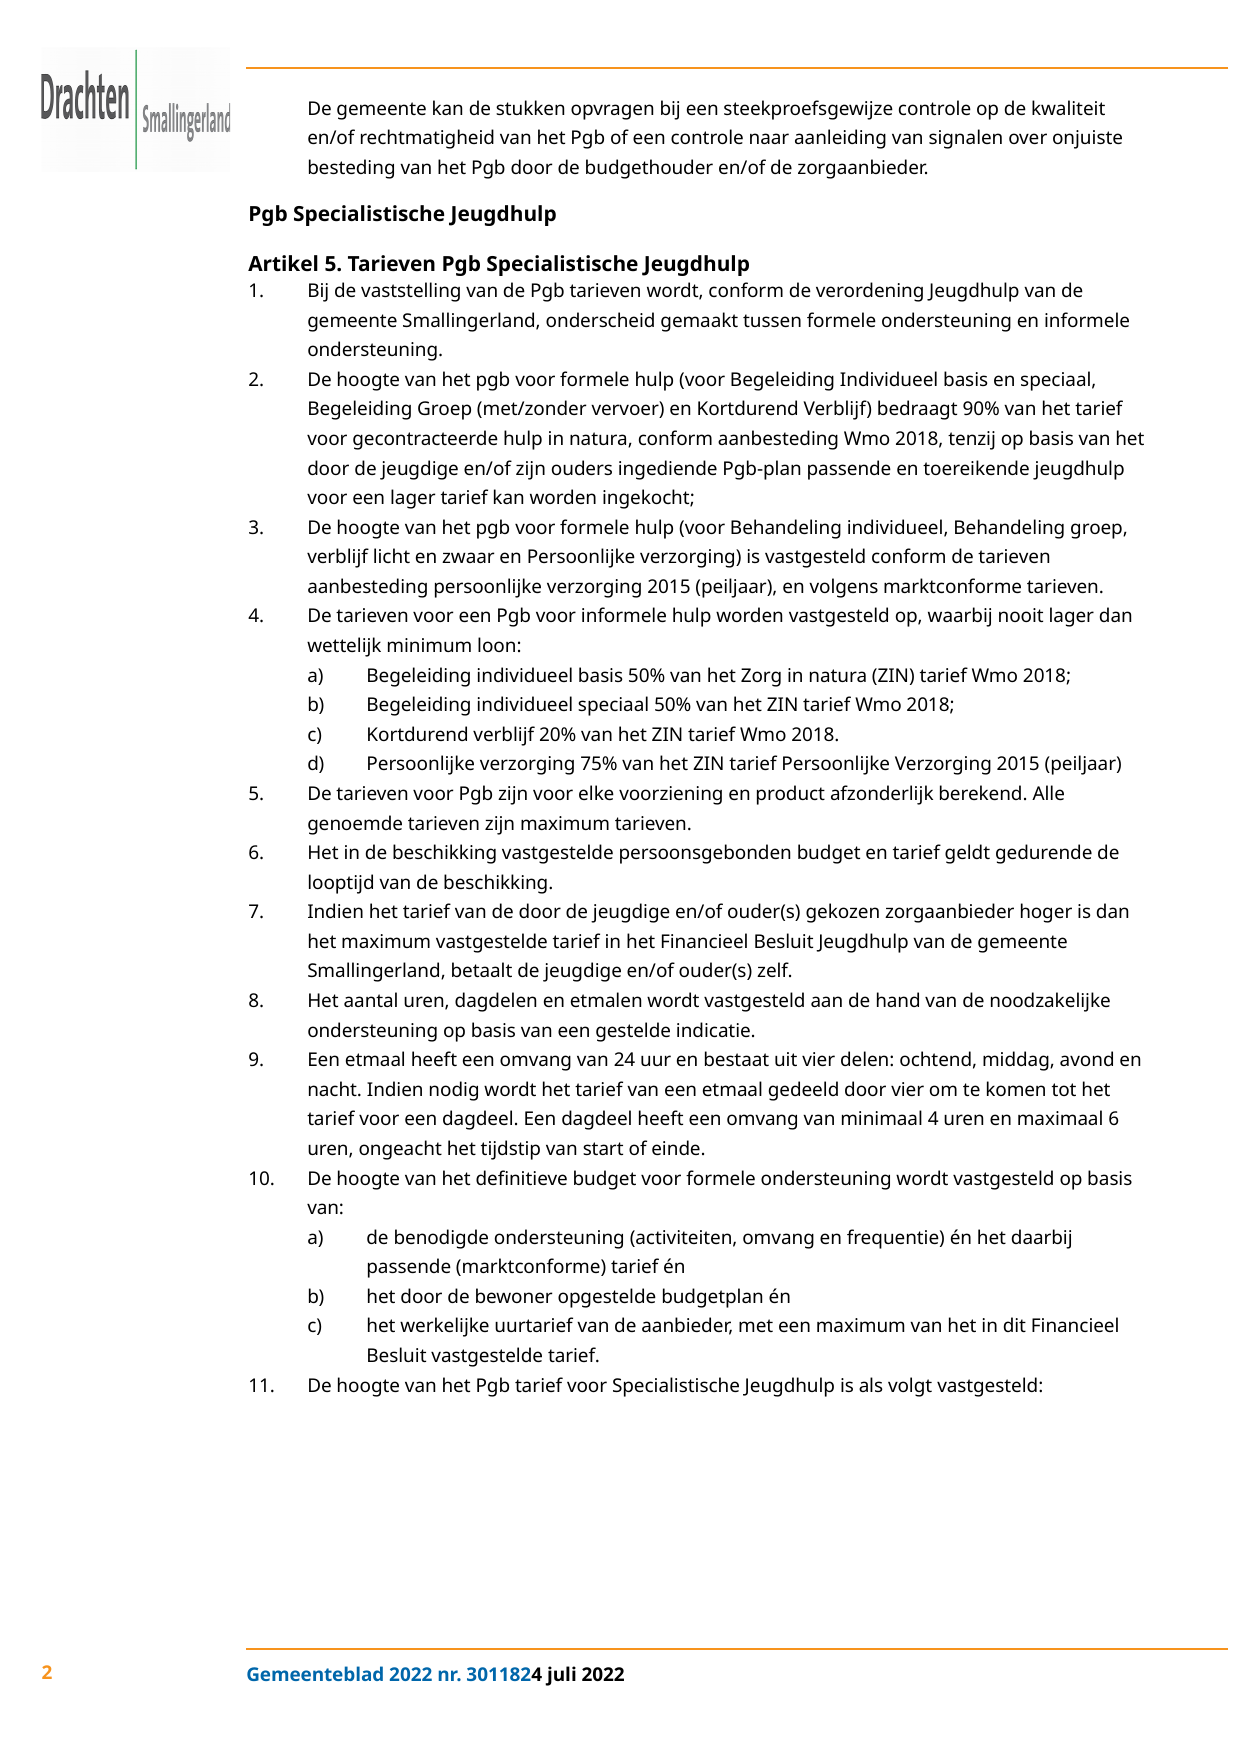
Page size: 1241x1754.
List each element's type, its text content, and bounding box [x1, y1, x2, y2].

picture [41, 47, 231, 172]
list De hoogte van het Pgb tarief voor Specialistische Jeugdhulp is als volgt vastgesteld: [248, 1372, 1152, 1398]
list De hoogte van het definitieve budget voor formele ondersteuning wordt vastgesteld op basis van: [248, 1165, 1152, 1220]
list Indien het tarief van de door de jeugdige en/of ouder(s) gekozen zorgaanbieder hoger is dan het maximum vastgestelde tarief in het Financieel Besluit Jeugdhulp van de gemeente Smallingerland, betaalt de jeugdige en/of ouder(s) zelf. [248, 898, 1152, 983]
list het werkelijke uurtarief van de aanbieder, met een maximum van het in dit Financieel Besluit vastgestelde tarief. [307, 1313, 1152, 1368]
list De tarieven voor een Pgb voor informele hulp worden vastgesteld op, waarbij nooit lager dan wettelijk minimum loon: [248, 603, 1152, 658]
list Het in de beschikking vastgestelde persoonsgebonden budget en tarief geldt gedurende de looptijd van de beschikking. [248, 839, 1152, 895]
list Begeleiding individueel basis 50% van het Zorg in natura (ZIN) tarief Wmo 2018; [307, 662, 1152, 688]
list Het aantal uren, dagdelen en etmalen wordt vastgesteld aan de hand van de noodzakelijke ondersteuning op basis van een gestelde indicatie. [248, 987, 1152, 1043]
list het door de bewoner opgestelde budgetplan én [307, 1283, 1152, 1309]
list Persoonlijke verzorging 75% van het ZIN tarief Persoonlijke Verzorging 2015 (peiljaar) [307, 751, 1152, 776]
list De hoogte van het pgb voor formele hulp (voor Behandeling individueel, Behandeling groep, verblijf licht en zwaar en Persoonlijke verzorging) is vastgesteld conform de tarieven aanbesteding persoonlijke verzorging 2015 (peiljaar), en volgens marktconforme tarieven. [248, 514, 1152, 599]
list Een etmaal heeft een omvang van 24 uur en bestaat uit vier delen: ochtend, middag, avond en nacht. Indien nodig wordt het tarief van een etmaal gedeeld door vier om te komen tot het tarief voor een dagdeel. Een dagdeel heeft een omvang van minimaal 4 uren en maximaal 6 uren, ongeacht het tijdstip van start of einde. [248, 1046, 1152, 1161]
list De hoogte van het pgb voor formele hulp (voor Begeleiding Individueel basis en speciaal, Begeleiding Groep (met/zonder vervoer) en Kortdurend Verblijf) bedraagt 90% van het tarief voor gecontracteerde hulp in natura, conform aanbesteding Wmo 2018, tenzij op basis van het door de jeugdige en/of zijn ouders ingediende Pgb-plan passende en toereikende jeugdhulp voor een lager tarief kan worden ingekocht; [248, 366, 1152, 510]
list Begeleiding individueel speciaal 50% van het ZIN tarief Wmo 2018; [307, 691, 1152, 717]
list Kortdurend verblijf 20% van het ZIN tarief Wmo 2018. [307, 721, 1152, 747]
text Artikel 5. Tarieven Pgb Specialistische Jeugdhulp [248, 249, 1152, 277]
list Bij de vaststelling van de Pgb tarieven wordt, conform de verordening Jeugdhulp van de gemeente Smallingerland, onderscheid gemaakt tussen formele ondersteuning en informele ondersteuning. [248, 277, 1152, 362]
list de benodigde ondersteuning (activiteiten, omvang en frequentie) én het daarbij passende (marktconforme) tarief én [307, 1224, 1152, 1279]
list De gemeente kan de stukken opvragen bij een steekproefsgewijze controle op de kwaliteit en/of rechtmatigheid van het Pgb of een controle naar aanleiding van signalen over onjuiste besteding van het Pgb door de budgethouder en/of de zorgaanbieder. [248, 95, 1152, 180]
list De tarieven voor Pgb zijn voor elke voorziening en product afzonderlijk berekend. Alle genoemde tarieven zijn maximum tarieven. [248, 780, 1152, 836]
text Pgb Specialistische Jeugdhulp [248, 199, 1152, 228]
